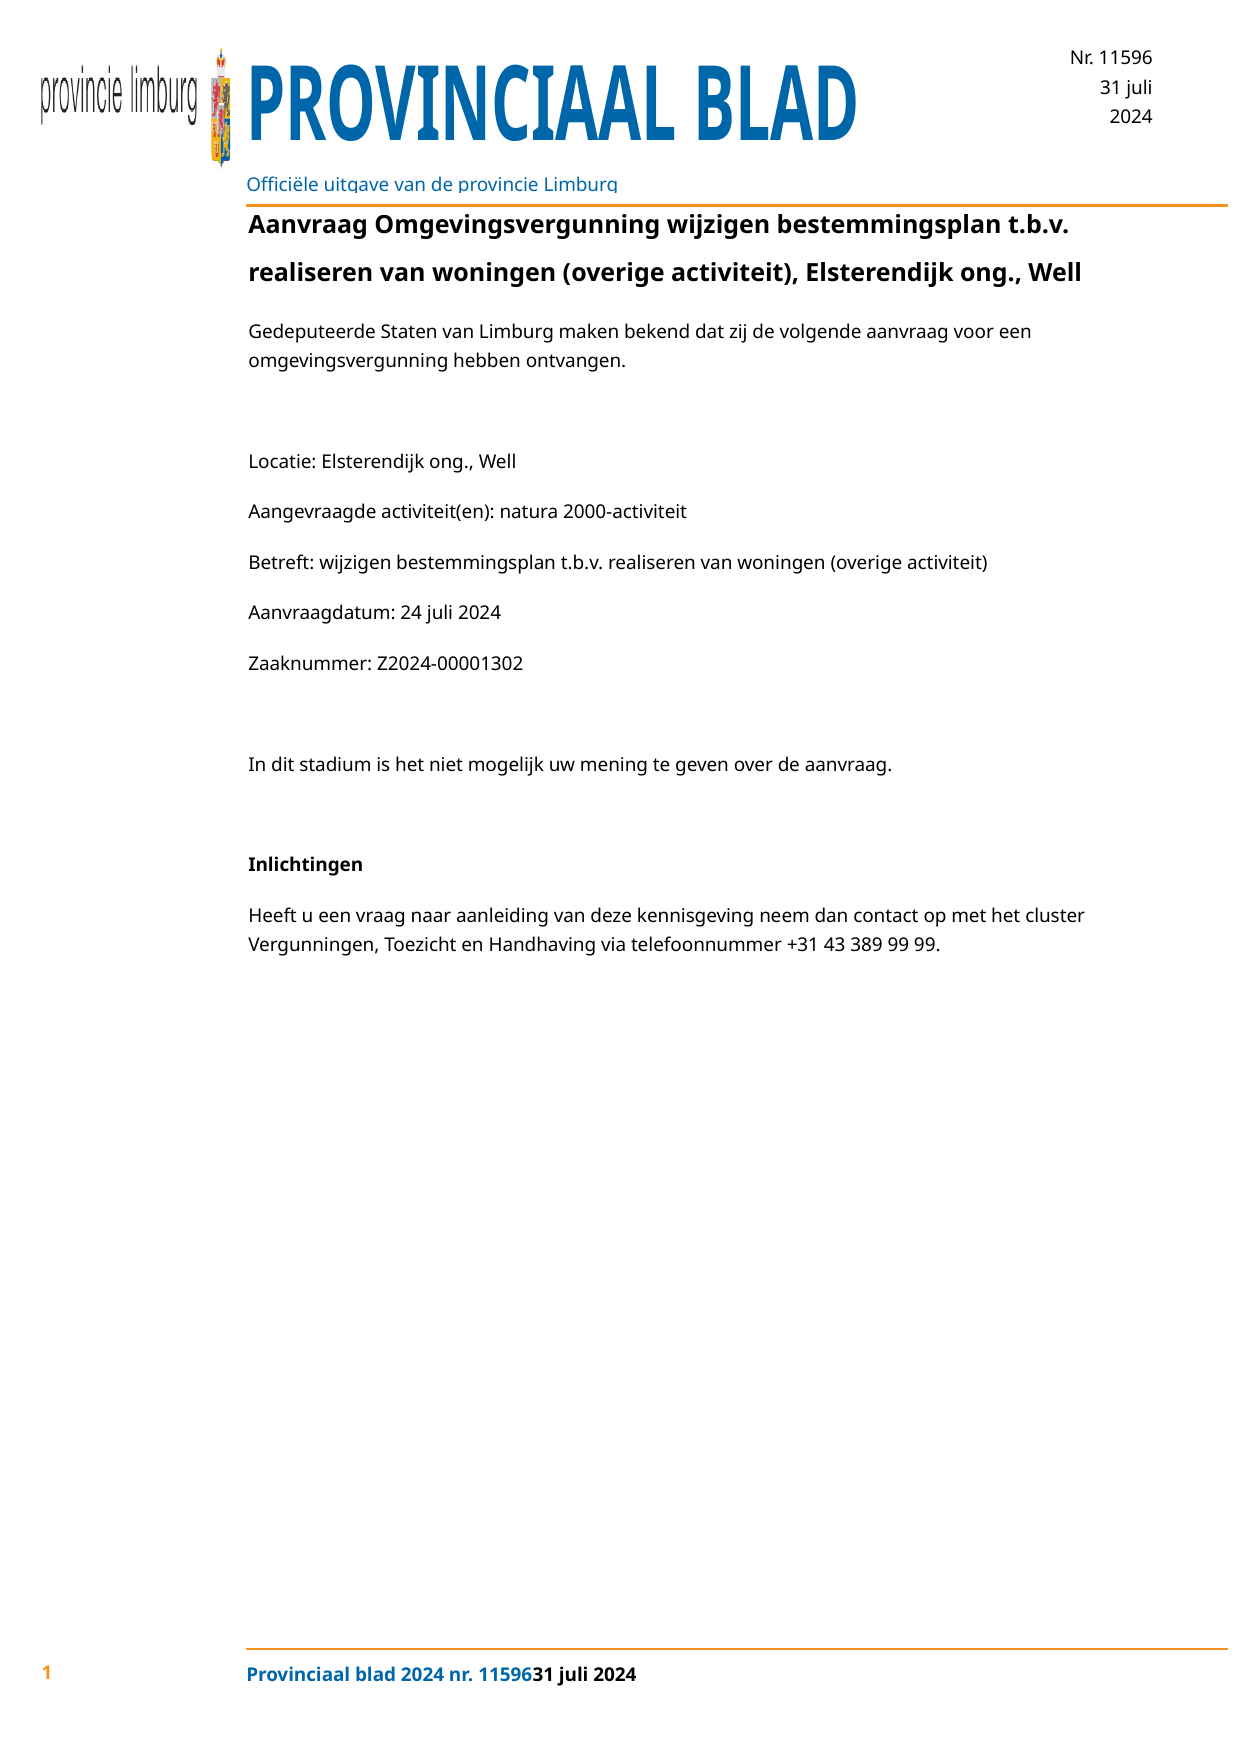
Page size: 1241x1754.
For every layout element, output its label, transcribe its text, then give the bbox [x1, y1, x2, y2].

text Betreft: wijzigen bestemmingsplan t.b.v. realiseren van woningen (overige activiteit) [248, 549, 1152, 575]
text Aanvraagdatum: 24 juli 2024 [248, 599, 1152, 625]
text Inlichtingen [248, 852, 1152, 877]
text Zaaknummer: Z2024-00001302 [248, 650, 1152, 676]
text Heeft u een vraag naar aanleiding van deze kennisgeving neem dan contact op met het cluster Vergunningen, Toezicht en Handhaving via telefoonnummer +31 43 389 99 99. [248, 902, 1152, 957]
picture [41, 47, 231, 172]
text Locatie: Elsterendijk ong., Well [248, 448, 1152, 474]
text Aanvraag Omgevingsvergunning wijzigen bestemmingsplan t.b.v. realiseren van woningen (overige activiteit), Elsterendijk ong., Well [248, 207, 1152, 288]
text In dit stadium is het niet mogelijk uw mening te geven over de aanvraag. [248, 751, 1152, 777]
text Aangevraagde activiteit(en): natura 2000-activiteit [248, 499, 1152, 524]
text Gedeputeerde Staten van Limburg maken bekend dat zij de volgende aanvraag voor een omgevingsvergunning hebben ontvangen. [248, 318, 1152, 373]
